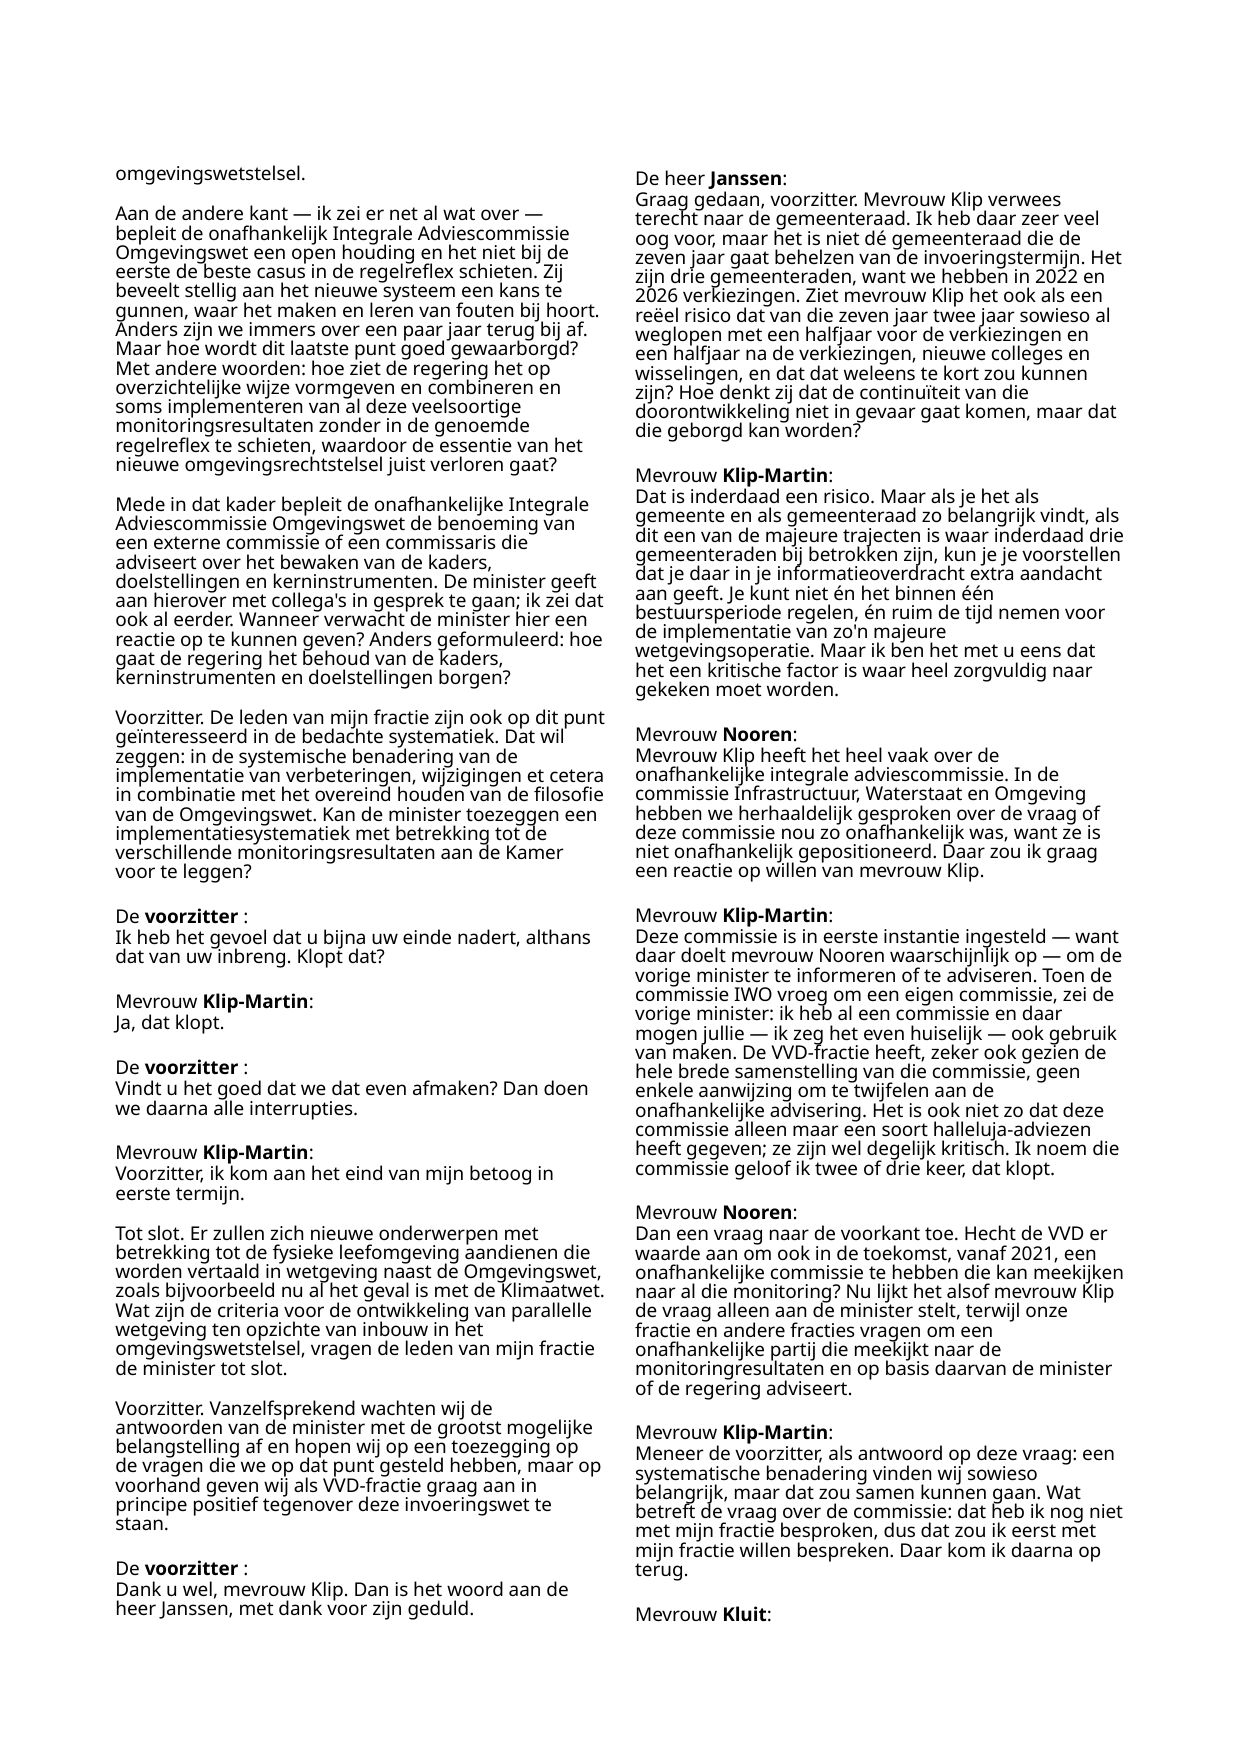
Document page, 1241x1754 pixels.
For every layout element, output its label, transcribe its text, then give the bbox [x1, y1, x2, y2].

text Deze commissie is in eerste instantie ingesteld — want daar doelt mevrouw Nooren waarschijnlijk op — om de vorige minister te informeren of te adviseren. Toen de commissie IWO vroeg om een eigen commissie, zei de vorige minister: ik heb al een commissie en daar mogen jullie — ik zeg het even huiselijk — ook gebruik van maken. De VVD-fractie heeft, zeker ook gezien de hele brede samenstelling van die commissie, geen enkele aanwijzing om te twijfelen aan de onafhankelijke advisering. Het is ook niet zo dat deze commissie alleen maar een soort halleluja-adviezen heeft gegeven; ze zijn wel degelijk kritisch. Ik noem die commissie geloof ik twee of drie keer, dat klopt. [635, 928, 1125, 1179]
text Graag gedaan, voorzitter. Mevrouw Klip verwees terecht naar de gemeenteraad. Ik heb daar zeer veel oog voor, maar het is niet dé gemeenteraad die de zeven jaar gaat behelzen van de invoeringstermijn. Het zijn drie gemeenteraden, want we hebben in 2022 en 2026 verkiezingen. Ziet mevrouw Klip het ook als een reëel risico dat van die zeven jaar twee jaar sowieso al weglopen met een halfjaar voor de verkiezingen en een halfjaar na de verkiezingen, nieuwe colleges en wisselingen, en dat dat weleens te kort zou kunnen zijn? Hoe denkt zij dat de continuïteit van die doorontwikkeling niet in gevaar gaat komen, maar dat die geborgd kan worden? [635, 191, 1125, 442]
text Ja, dat klopt. [115, 1014, 605, 1034]
text Vindt u het goed dat we dat even afmaken? Dan doen we daarna alle interrupties. [115, 1080, 605, 1119]
text De heer Janssen: [635, 165, 1125, 191]
text Mevrouw Nooren: [635, 721, 1125, 747]
text Voorzitter. Vanzelfsprekend wachten wij de antwoorden van de minister met de grootst mogelijke belangstelling af en hopen wij op een toezegging op de vragen die we op dat punt gesteld hebben, maar op voorhand geven wij als VVD-fractie graag aan in principe positief tegenover deze invoeringswet te staan. [115, 1399, 605, 1534]
text Mevrouw Klip heeft het heel vaak over de onafhankelijke integrale adviescommissie. In de commissie Infrastructuur, Waterstaat en Omgeving hebben we herhaaldelijk gesproken over de vraag of deze commissie nou zo onafhankelijk was, want ze is niet onafhankelijk gepositioneerd. Daar zou ik graag een reactie op willen van mevrouw Klip. [635, 747, 1125, 882]
text Mevrouw Klip-Martin: [635, 1419, 1125, 1445]
text Dat is inderdaad een risico. Maar als je het als gemeente en als gemeenteraad zo belangrijk vindt, als dit een van de majeure trajecten is waar inderdaad drie gemeenteraden bij betrokken zijn, kun je je voorstellen dat je daar in je informatieoverdracht extra aandacht aan geeft. Je kunt niet én het binnen één bestuursperiode regelen, én ruim de tijd nemen voor de implementatie van zo'n majeure wetgevingsoperatie. Maar ik ben het met u eens dat het een kritische factor is waar heel zorgvuldig naar gekeken moet worden. [635, 488, 1125, 700]
text omgevingswetstelsel. [115, 165, 605, 184]
text De voorzitter : [115, 903, 605, 929]
text Aan de andere kant — ik zei er net al wat over — bepleit de onafhankelijk Integrale Adviescommissie Omgevingswet een open houding en het niet bij de eerste de beste casus in de regelreflex schieten. Zij beveelt stellig aan het nieuwe systeem een kans te gunnen, waar het maken en leren van fouten bij hoort. Anders zijn we immers over een paar jaar terug bij af. Maar hoe wordt dit laatste punt goed gewaarborgd? Met andere woorden: hoe ziet de regering het op overzichtelijke wijze vormgeven en combineren en soms implementeren van al deze veelsoortige monitoringsresultaten zonder in de genoemde regelreflex te schieten, waardoor de essentie van het nieuwe omgevingsrechtstelsel juist verloren gaat? [115, 205, 605, 475]
text Ik heb het gevoel dat u bijna uw einde nadert, althans dat van uw inbreng. Klopt dat? [115, 929, 605, 968]
text De voorzitter : [115, 1555, 605, 1581]
text Mede in dat kader bepleit de onafhankelijke Integrale Adviescommissie Omgevingswet de benoeming van een externe commissie of een commissaris die adviseert over het bewaken van de kaders, doelstellingen en kerninstrumenten. De minister geeft aan hierover met collega's in gesprek te gaan; ik zei dat ook al eerder. Wanneer verwacht de minister hier een reactie op te kunnen geven? Anders geformuleerd: hoe gaat de regering het behoud van de kaders, kerninstrumenten en doelstellingen borgen? [115, 496, 605, 688]
text Meneer de voorzitter, als antwoord op deze vraag: een systematische benadering vinden wij sowieso belangrijk, maar dat zou samen kunnen gaan. Wat betreft de vraag over de commissie: dat heb ik nog niet met mijn fractie besproken, dus dat zou ik eerst met mijn fractie willen bespreken. Daar kom ik daarna op terug. [635, 1445, 1125, 1580]
text Tot slot. Er zullen zich nieuwe onderwerpen met betrekking tot de fysieke leefomgeving aandienen die worden vertaald in wetgeving naast de Omgevingswet, zoals bijvoorbeeld nu al het geval is met de Klimaatwet. Wat zijn de criteria voor de ontwikkeling van parallelle wetgeving ten opzichte van inbouw in het omgevingswetstelsel, vragen de leden van mijn fractie de minister tot slot. [115, 1224, 605, 1379]
text Dan een vraag naar de voorkant toe. Hecht de VVD er waarde aan om ook in de toekomst, vanaf 2021, een onafhankelijke commissie te hebben die kan meekijken naar al die monitoring? Nu lijkt het alsof mevrouw Klip de vraag alleen aan de minister stelt, terwijl onze fractie en andere fracties vragen om een onafhankelijke partij die meekijkt naar de monitoringresultaten en op basis daarvan de minister of de regering adviseert. [635, 1225, 1125, 1399]
text Mevrouw Nooren: [635, 1199, 1125, 1225]
text Mevrouw Klip-Martin: [635, 462, 1125, 488]
text Mevrouw Klip-Martin: [115, 1139, 605, 1165]
text Mevrouw Kluit: [635, 1601, 1125, 1627]
text Voorzitter. De leden van mijn fractie zijn ook op dit punt geïnteresseerd in de bedachte systematiek. Dat wil zeggen: in de systemische benadering van de implementatie van verbeteringen, wijzigingen et cetera in combinatie met het overeind houden van de filosofie van de Omgevingswet. Kan de minister toezeggen een implementatiesystematiek met betrekking tot de verschillende monitoringsresultaten aan de Kamer voor te leggen? [115, 709, 605, 883]
text Voorzitter, ik kom aan het eind van mijn betoog in eerste termijn. [115, 1165, 605, 1204]
text Mevrouw Klip-Martin: [115, 989, 605, 1014]
text Dank u wel, mevrouw Klip. Dan is het woord aan de heer Janssen, met dank voor zijn geduld. [115, 1581, 605, 1619]
text Mevrouw Klip-Martin: [635, 902, 1125, 928]
text De voorzitter : [115, 1054, 605, 1080]
